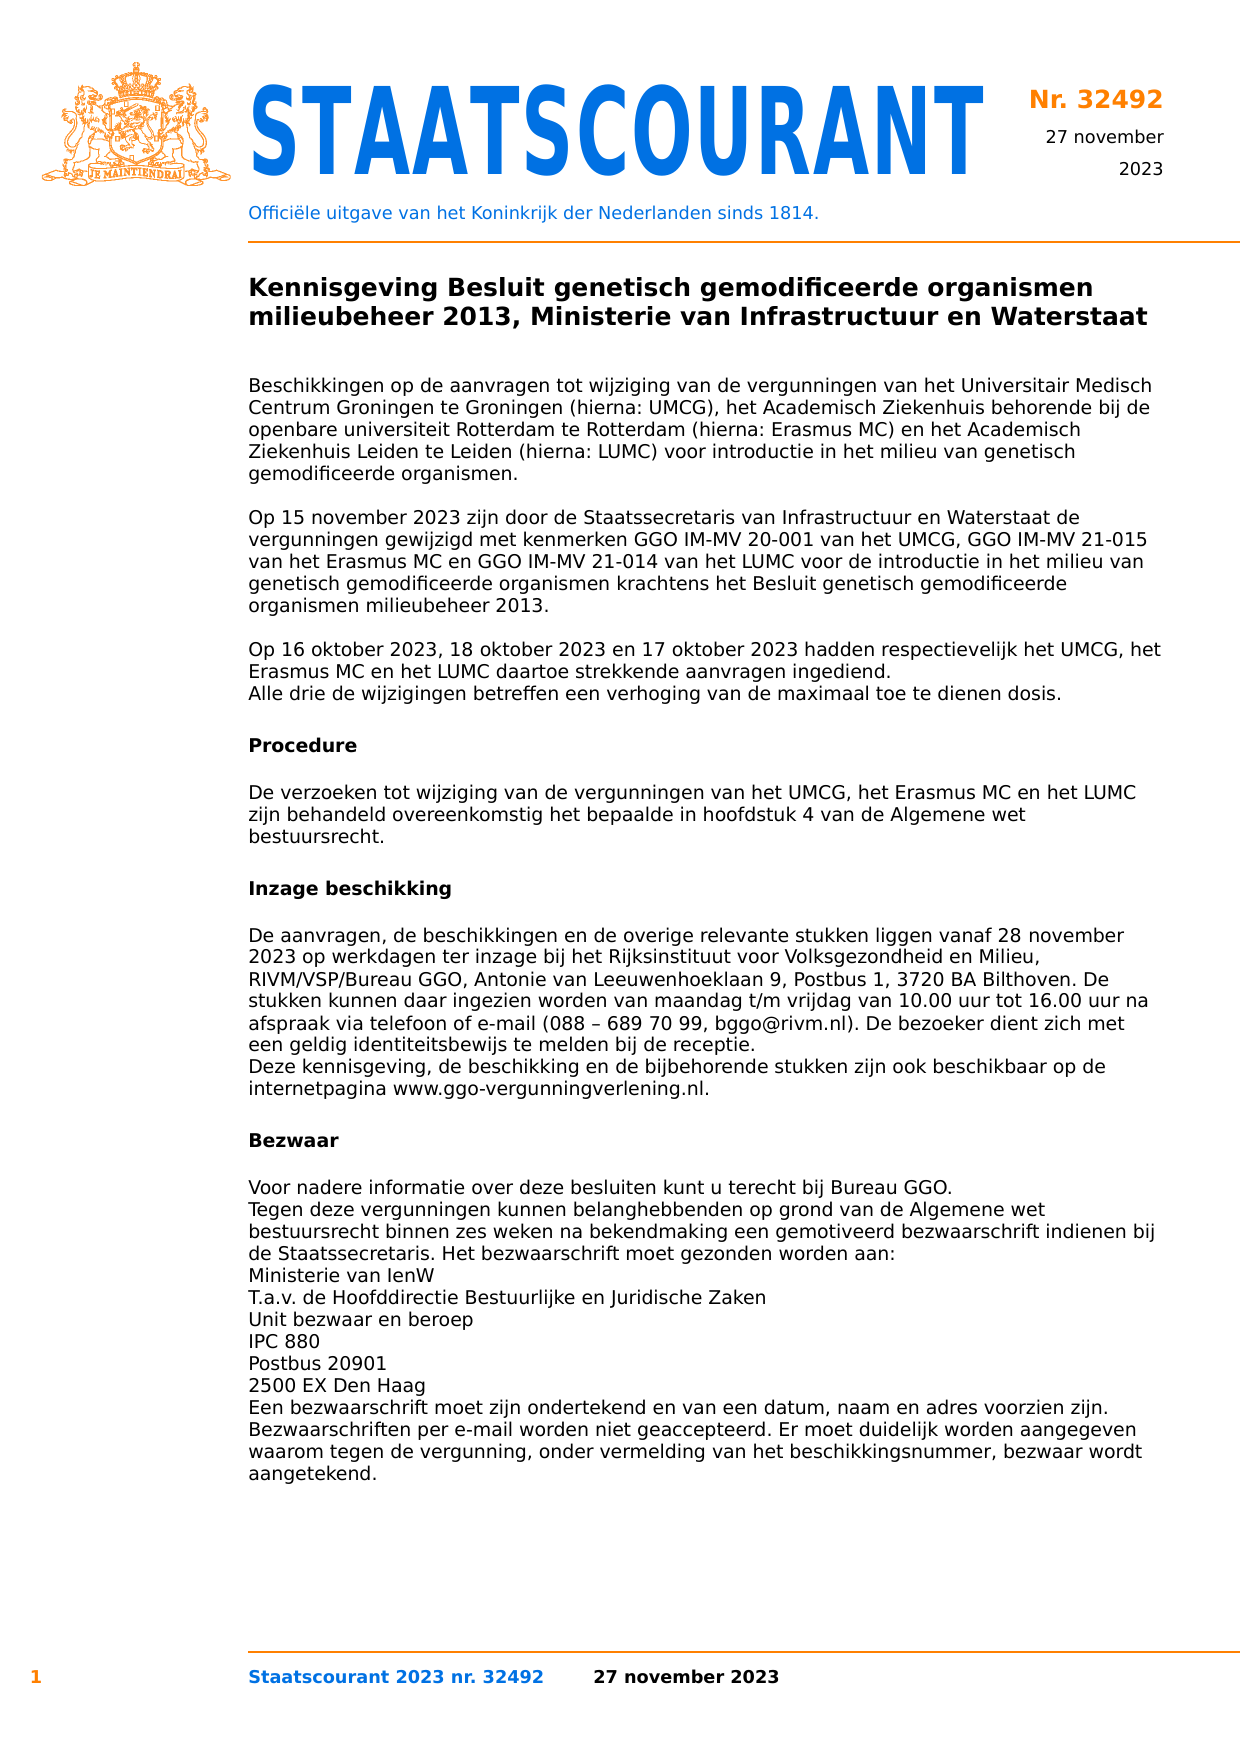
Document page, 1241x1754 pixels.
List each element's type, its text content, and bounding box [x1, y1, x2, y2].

text Alle drie de wijzigingen betreffen een verhoging van de maximaal toe te dienen dosis. [248, 683, 1163, 704]
text Op 15 november 2023 zijn door de Staatssecretaris van Infrastructuur en Waterstaat de vergunningen gewijzigd met kenmerken GGO IM-MV 20-001 van het UMCG, GGO IM-MV 21-015 van het Erasmus MC en GGO IM-MV 21-014 van het LUMC voor de introductie in het milieu van genetisch gemodificeerde organismen krachtens het Besluit genetisch gemodificeerde organismen milieubeheer 2013. [248, 507, 1163, 617]
text Op 16 oktober 2023, 18 oktober 2023 en 17 oktober 2023 hadden respectievelijk het UMCG, het Erasmus MC en het LUMC daartoe strekkende aanvragen ingediend. [248, 639, 1163, 683]
table_header Nr. 32492 [998, 62, 1240, 121]
subtitle Inzage beschikking [248, 877, 1163, 899]
text Beschikkingen op de aanvragen tot wijziging van de vergunningen van het Universitair Medisch Centrum Groningen te Groningen (hierna: UMCG), het Academisch Ziekenhuis behorende bij de openbare universiteit Rotterdam te Rotterdam (hierna: Erasmus MC) en het Academisch Ziekenhuis Leiden te Leiden (hierna: LUMC) voor introductie in het milieu van genetisch gemodificeerde organismen. [248, 375, 1163, 485]
text Een bezwaarschrift moet zijn ondertekend en van een datum, naam en adres voorzien zijn. Bezwaarschriften per e-mail worden niet geaccepteerd. Er moet duidelijk worden aangegeven waarom tegen de vergunning, onder vermelding van het beschikkingsnummer, bezwaar wordt aangetekend. [248, 1397, 1163, 1485]
picture [41, 62, 231, 186]
text Voor nadere informatie over deze besluiten kunt u terecht bij Bureau GGO. [248, 1177, 1163, 1199]
text Unit bezwaar en beroep [248, 1309, 1163, 1331]
text IPC 880 [248, 1331, 1163, 1353]
text De verzoeken tot wijziging van de vergunningen van het UMCG, het Erasmus MC en het LUMC zijn behandeld overeenkomstig het bepaalde in hoofdstuk 4 van de Algemene wet bestuursrecht. [248, 782, 1163, 847]
text De aanvragen, de beschikkingen en de overige relevante stukken liggen vanaf 28 november 2023 op werkdagen ter inzage bij het Rijksinstituut voor Volksgezondheid en Milieu, RIVM/VSP/Bureau GGO, Antonie van Leeuwenhoeklaan 9, Postbus 1, 3720 BA Bilthoven. De stukken kunnen daar ingezien worden van maandag t/m vrijdag van 10.00 uur tot 16.00 uur na afspraak via telefoon of e-mail (088 – 689 70 99, bggo@rivm.nl). De bezoeker dient zich met een geldig identiteitsbewijs te melden bij de receptie. [248, 924, 1163, 1056]
subtitle Procedure [248, 734, 1163, 757]
table_cell Officiële uitgave van het Koninkrijk der Nederlanden sinds 1814. [248, 203, 1240, 241]
subtitle Bezwaar [248, 1130, 1163, 1152]
text Deze kennisgeving, de beschikking en de bijbehorende stukken zijn ook beschikbaar op de internetpagina www.ggo-vergunningverlening.nl. [248, 1056, 1163, 1100]
subtitle Kennisgeving Besluit genetisch gemodificeerde organismen milieubeheer 2013, Ministerie van Infrastructuur en Waterstaat [248, 273, 1163, 331]
text 2500 EX Den Haag [248, 1375, 1163, 1397]
text T.a.v. de Hoofddirectie Bestuurlijke en Juridische Zaken [248, 1287, 1163, 1309]
text Tegen deze vergunningen kunnen belanghebbenden op grond van de Algemene wet bestuursrecht binnen zes weken na bekendmaking een gemotiveerd bezwaarschrift indienen bij de Staatssecretaris. Het bezwaarschrift moet gezonden worden aan: [248, 1199, 1163, 1265]
text Postbus 20901 [248, 1353, 1163, 1375]
text Ministerie van IenW [248, 1265, 1163, 1287]
table_cell 27 november [998, 121, 1240, 153]
table_cell 2023 [998, 153, 1240, 203]
table_header STAATSCOURANT [248, 62, 998, 203]
table_header [25, 62, 248, 241]
